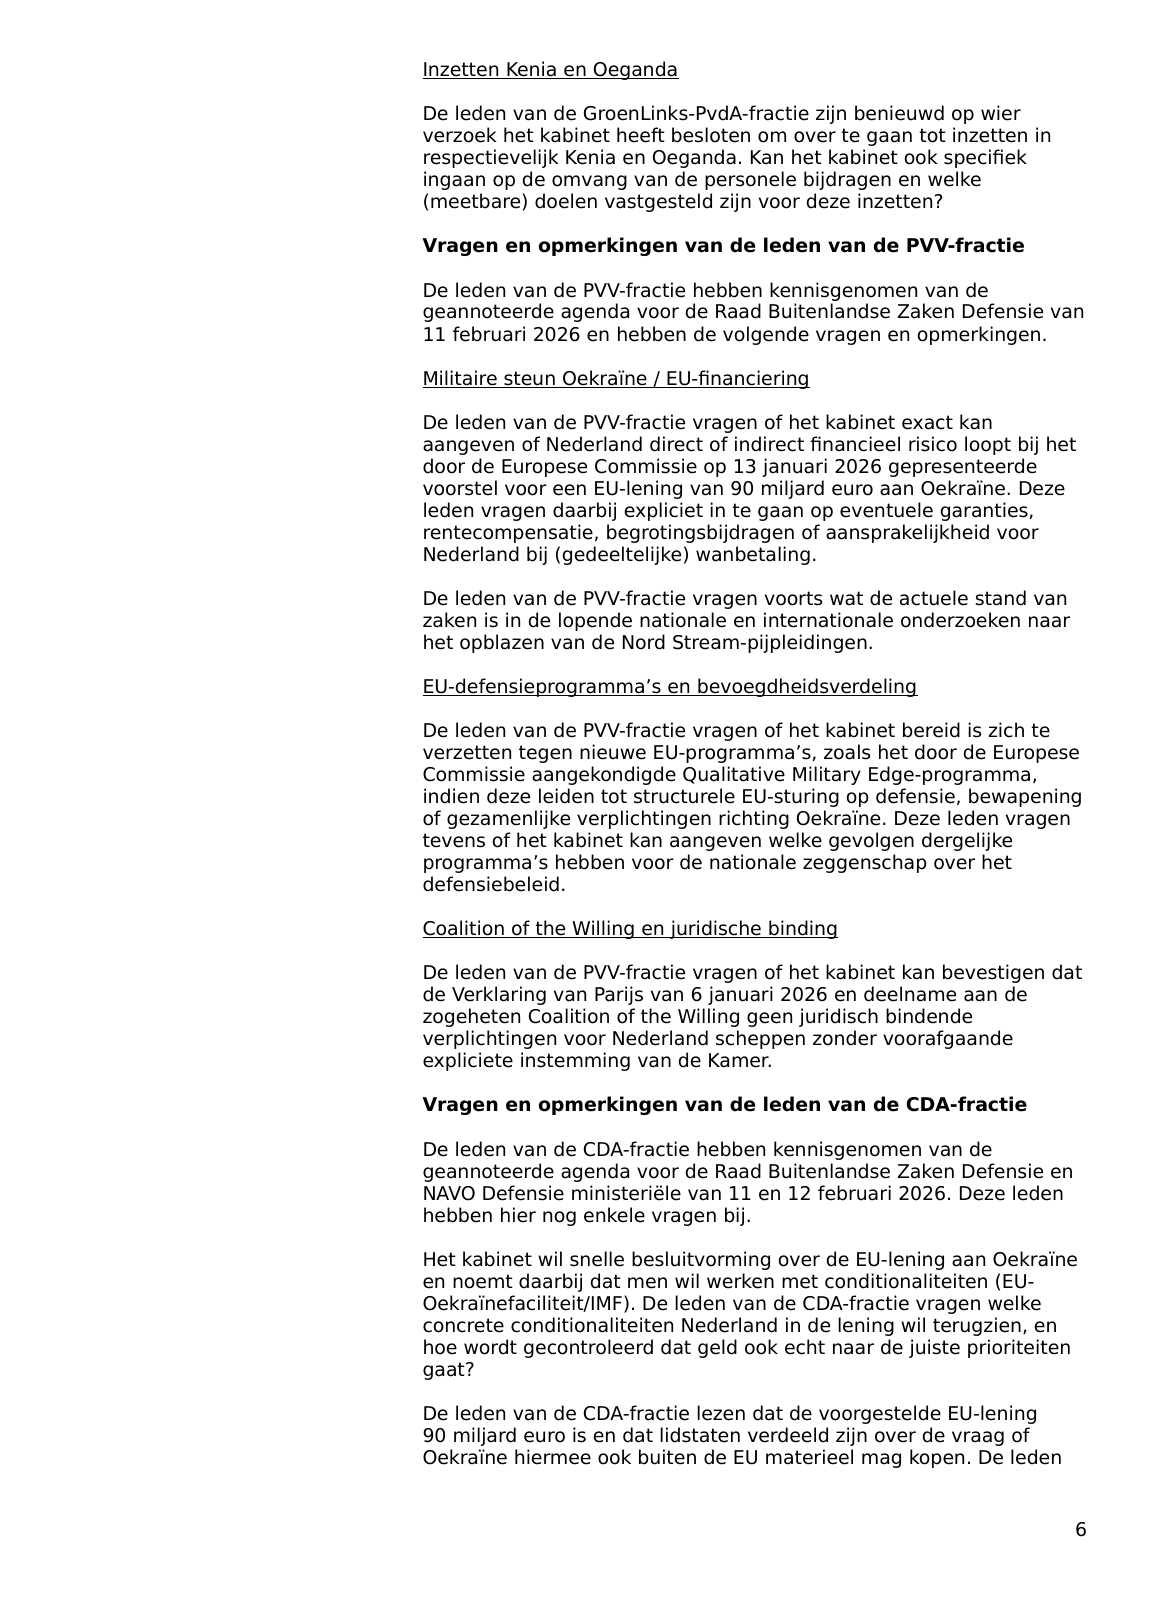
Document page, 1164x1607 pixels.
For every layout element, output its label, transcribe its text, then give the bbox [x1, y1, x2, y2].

text De leden van de CDA-fractie hebben kennisgenomen van de geannoteerde agenda voor de Raad Buitenlandse Zaken Defensie en NAVO Defensie ministeriële van 11 en 12 februari 2026. Deze leden hebben hier nog enkele vragen bij. [422, 1138, 1087, 1226]
subtitle Militaire steun Oekraïne / EU-financiering [422, 368, 1087, 389]
text De leden van de GroenLinks-PvdA-fractie zijn benieuwd op wier verzoek het kabinet heeft besloten om over te gaan tot inzetten in respectievelijk Kenia en Oeganda. Kan het kabinet ook specifiek ingaan op de omvang van de personele bijdragen en welke (meetbare) doelen vastgesteld zijn voor deze inzetten? [422, 103, 1087, 213]
subtitle Coalition of the Willing en juridische binding [422, 918, 1087, 940]
subtitle Inzetten Kenia en Oeganda [422, 59, 1087, 81]
text De leden van de PVV-fractie vragen of het kabinet exact kan aangeven of Nederland direct of indirect financieel risico loopt bij het door de Europese Commissie op 13 januari 2026 gepresenteerde voorstel voor een EU-lening van 90 miljard euro aan Oekraïne. Deze leden vragen daarbij expliciet in te gaan op eventuele garanties, rentecompensatie, begrotingsbijdragen of aansprakelijkheid voor Nederland bij (gedeeltelijke) wanbetaling. [422, 412, 1087, 566]
text De leden van de PVV-fractie hebben kennisgenomen van de geannoteerde agenda voor de Raad Buitenlandse Zaken Defensie van 11 februari 2026 en hebben de volgende vragen en opmerkingen. [422, 279, 1087, 345]
text De leden van de CDA-fractie lezen dat de voorgestelde EU-lening 90 miljard euro is en dat lidstaten verdeeld zijn over de vraag of Oekraïne hiermee ook buiten de EU materieel mag kopen. De leden [422, 1403, 1087, 1469]
subtitle Vragen en opmerkingen van de leden van de CDA-fractie [422, 1094, 1087, 1116]
text De leden van de PVV-fractie vragen of het kabinet kan bevestigen dat de Verklaring van Parijs van 6 januari 2026 en deelname aan de zogeheten Coalition of the Willing geen juridisch bindende verplichtingen voor Nederland scheppen zonder voorafgaande expliciete instemming van de Kamer. [422, 962, 1087, 1072]
subtitle EU-defensieprogramma’s en bevoegdheidsverdeling [422, 676, 1087, 698]
text De leden van de PVV-fractie vragen voorts wat de actuele stand van zaken is in de lopende nationale en internationale onderzoeken naar het opblazen van de Nord Stream-pijpleidingen. [422, 588, 1087, 654]
subtitle Vragen en opmerkingen van de leden van de PVV-fractie [422, 235, 1087, 257]
text De leden van de PVV-fractie vragen of het kabinet bereid is zich te verzetten tegen nieuwe EU-programma’s, zoals het door de Europese Commissie aangekondigde Qualitative Military Edge-programma, indien deze leiden tot structurele EU-sturing op defensie, bewapening of gezamenlijke verplichtingen richting Oekraïne. Deze leden vragen tevens of het kabinet kan aangeven welke gevolgen dergelijke programma’s hebben voor de nationale zeggenschap over het defensiebeleid. [422, 720, 1087, 896]
text Het kabinet wil snelle besluitvorming over de EU-lening aan Oekraïne en noemt daarbij dat men wil werken met conditionaliteiten (EU-Oekraïnefaciliteit/IMF). De leden van de CDA-fractie vragen welke concrete conditionaliteiten Nederland in de lening wil terugzien, en hoe wordt gecontroleerd dat geld ook echt naar de juiste prioriteiten gaat? [422, 1249, 1087, 1381]
